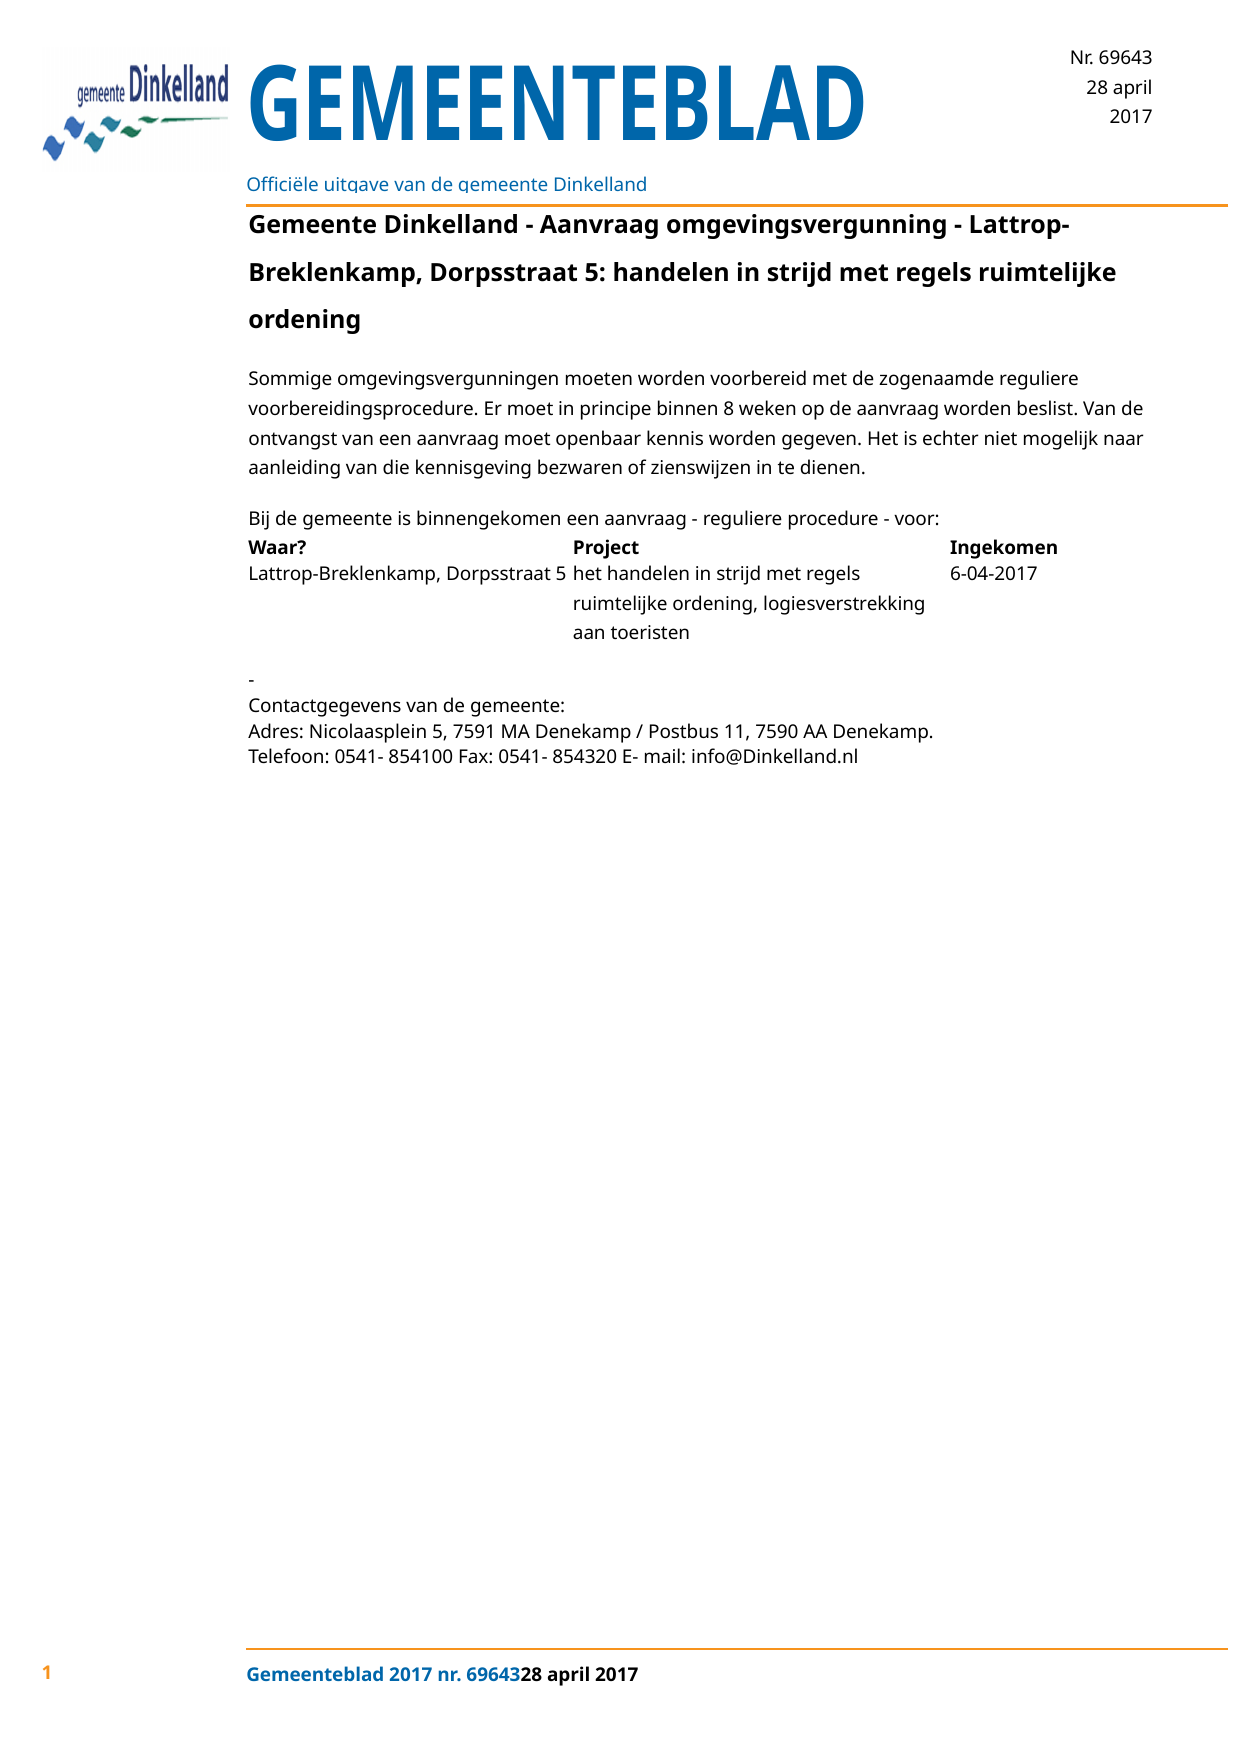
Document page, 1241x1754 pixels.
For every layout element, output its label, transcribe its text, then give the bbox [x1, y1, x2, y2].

table_cell Lattrop-Breklenkamp, Dorpsstraat 5 [248, 560, 573, 645]
text Gemeente Dinkelland - Aanvraag omgevingsvergunning - Lattrop-Breklenkamp, Dorpsstraat 5: handelen in strijd met regels ruimtelijke ordening [248, 207, 1152, 336]
picture [41, 47, 231, 172]
table_header Project [573, 534, 950, 560]
text Telefoon: 0541- 854100 Fax: 0541- 854320 E- mail: info@Dinkelland.nl [248, 744, 1152, 769]
table_cell het handelen in strijd met regels ruimtelijke ordening, logiesverstrekking aan toeristen [573, 560, 950, 645]
text Adres: Nicolaasplein 5, 7591 MA Denekamp / Postbus 11, 7590 AA Denekamp. [248, 718, 1152, 744]
text Sommige omgevingsvergunningen moeten worden voorbereid met de zogenaamde reguliere voorbereidingsprocedure. Er moet in principe binnen 8 weken op de aanvraag worden beslist. Van de ontvangst van een aanvraag moet openbaar kennis worden gegeven. Het is echter niet mogelijk naar aanleiding van die kennisgeving bezwaren of zienswijzen in te dienen. [248, 366, 1152, 480]
text Bij de gemeente is binnengekomen een aanvraag - reguliere procedure - voor: [248, 505, 1152, 530]
text Contactgegevens van de gemeente: [248, 692, 1152, 718]
table_header Waar? [248, 534, 573, 560]
text - [248, 666, 1152, 692]
table_cell 6-04-2017 [950, 560, 1152, 645]
table_header Ingekomen [950, 534, 1152, 560]
